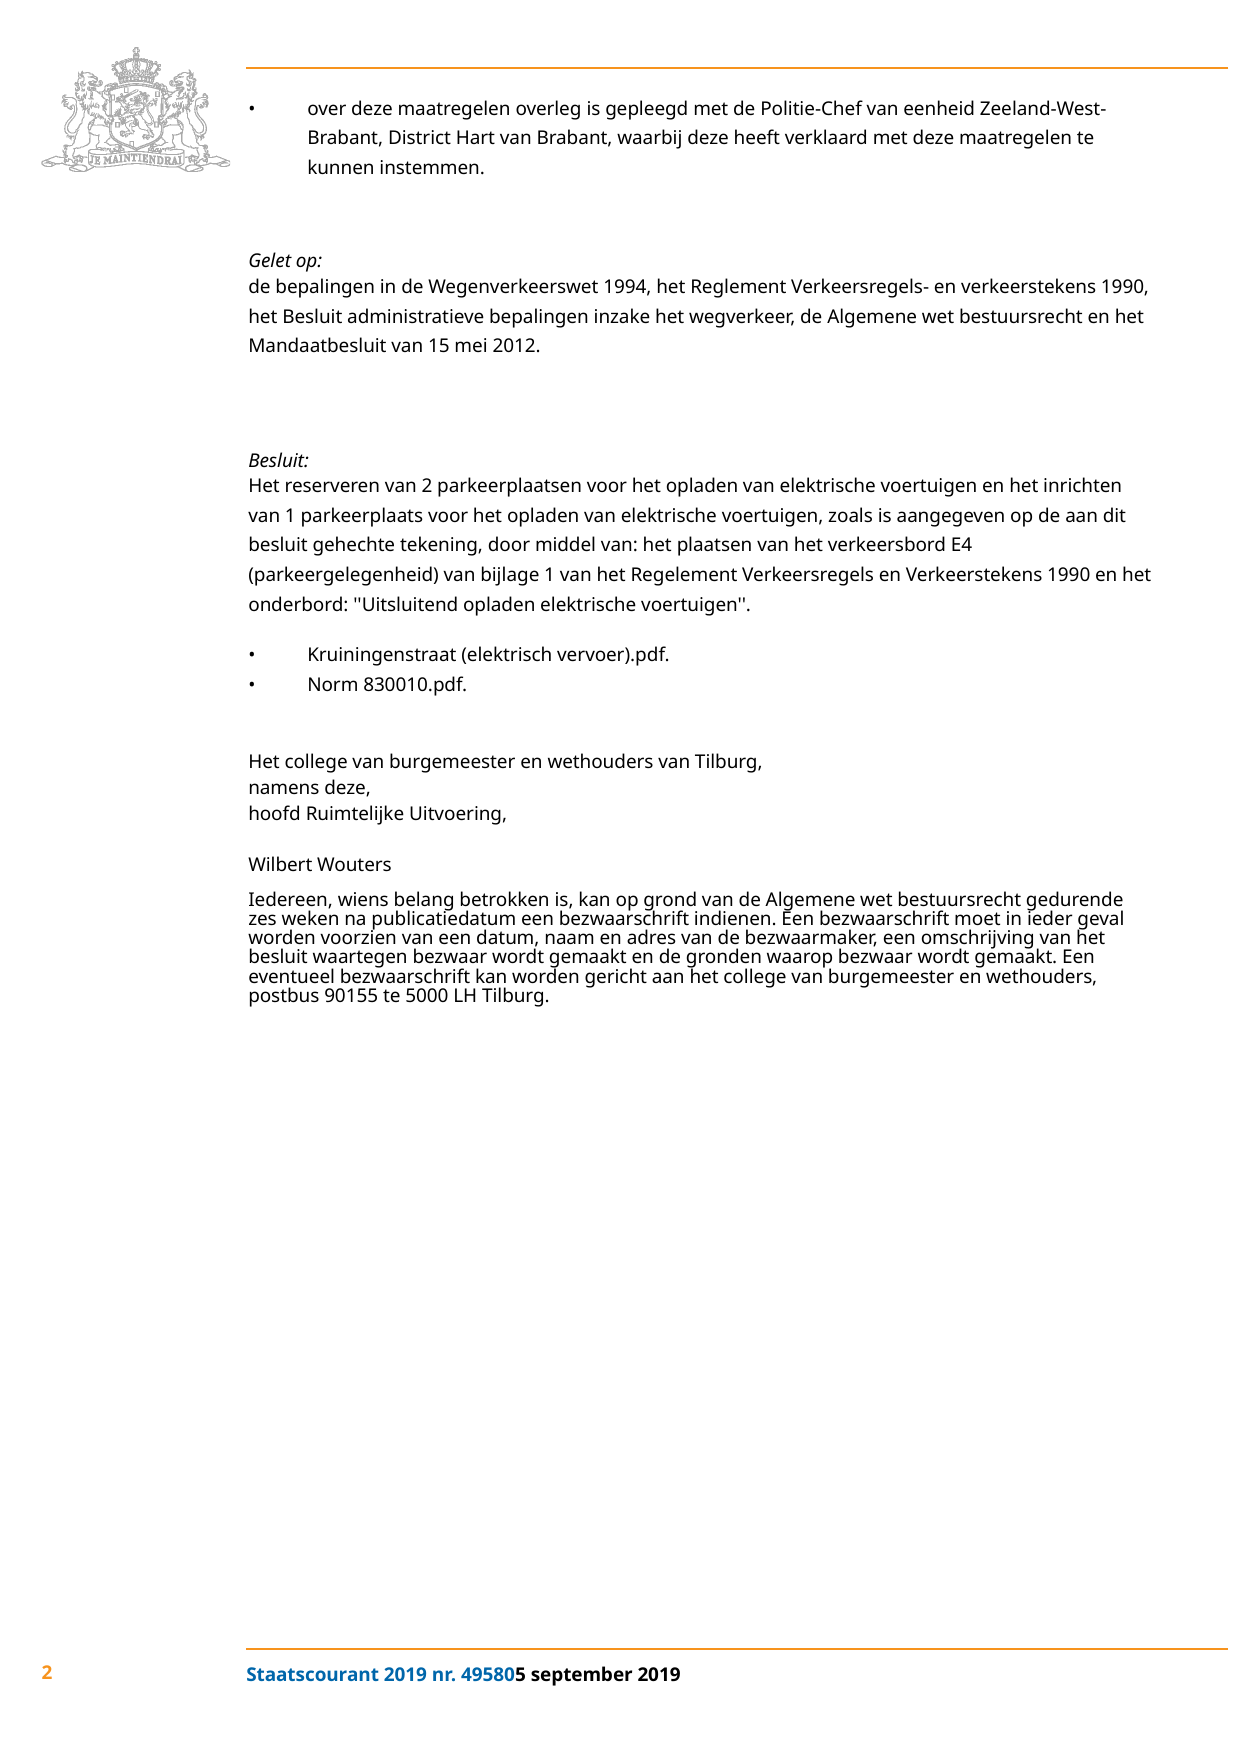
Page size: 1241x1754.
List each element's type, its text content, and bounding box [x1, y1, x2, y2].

text namens deze, [248, 774, 1152, 800]
text Wilbert Wouters [248, 851, 1152, 877]
text Iedereen, wiens belang betrokken is, kan op grond van de Algemene wet bestuursrecht gedurende zes weken na publicatiedatum een bezwaarschrift indienen. Een bezwaarschrift moet in ieder geval worden voorzien van een datum, naam en adres van de bezwaarmaker, een omschrijving van het besluit waartegen bezwaar wordt gemaakt en de gronden waarop bezwaar wordt gemaakt. Een eventueel bezwaarschrift kan worden gericht aan het college van burgemeester en wethouders, postbus 90155 te 5000 LH Tilburg. [248, 891, 1152, 1006]
text hoofd Ruimtelijke Uitvoering, [248, 800, 1152, 825]
text Het college van burgemeester en wethouders van Tilburg, [248, 748, 1152, 774]
text Besluit: [248, 447, 1152, 472]
text Gelet op: [248, 247, 1152, 273]
picture [41, 47, 231, 172]
list over deze maatregelen overleg is gepleegd met de Politie-Chef van eenheid Zeeland-West-Brabant, District Hart van Brabant, waarbij deze heeft verklaard met deze maatregelen te kunnen instemmen. [248, 95, 1152, 180]
text Het reserveren van 2 parkeerplaatsen voor het opladen van elektrische voertuigen en het inrichten van 1 parkeerplaats voor het opladen van elektrische voertuigen, zoals is aangegeven op de aan dit besluit gehechte tekening, door middel van: het plaatsen van het verkeersbord E4 (parkeergelegenheid) van bijlage 1 van het Regelement Verkeersregels en Verkeerstekens 1990 en het onderbord: ''Uitsluitend opladen elektrische voertuigen''. [248, 472, 1152, 617]
list Kruiningenstraat (elektrisch vervoer).pdf. [248, 641, 1152, 667]
list Norm 830010.pdf. [248, 671, 1152, 697]
text de bepalingen in de Wegenverkeerswet 1994, het Reglement Verkeersregels- en verkeerstekens 1990, het Besluit administratieve bepalingen inzake het wegverkeer, de Algemene wet bestuursrecht en het Mandaatbesluit van 15 mei 2012. [248, 273, 1152, 358]
